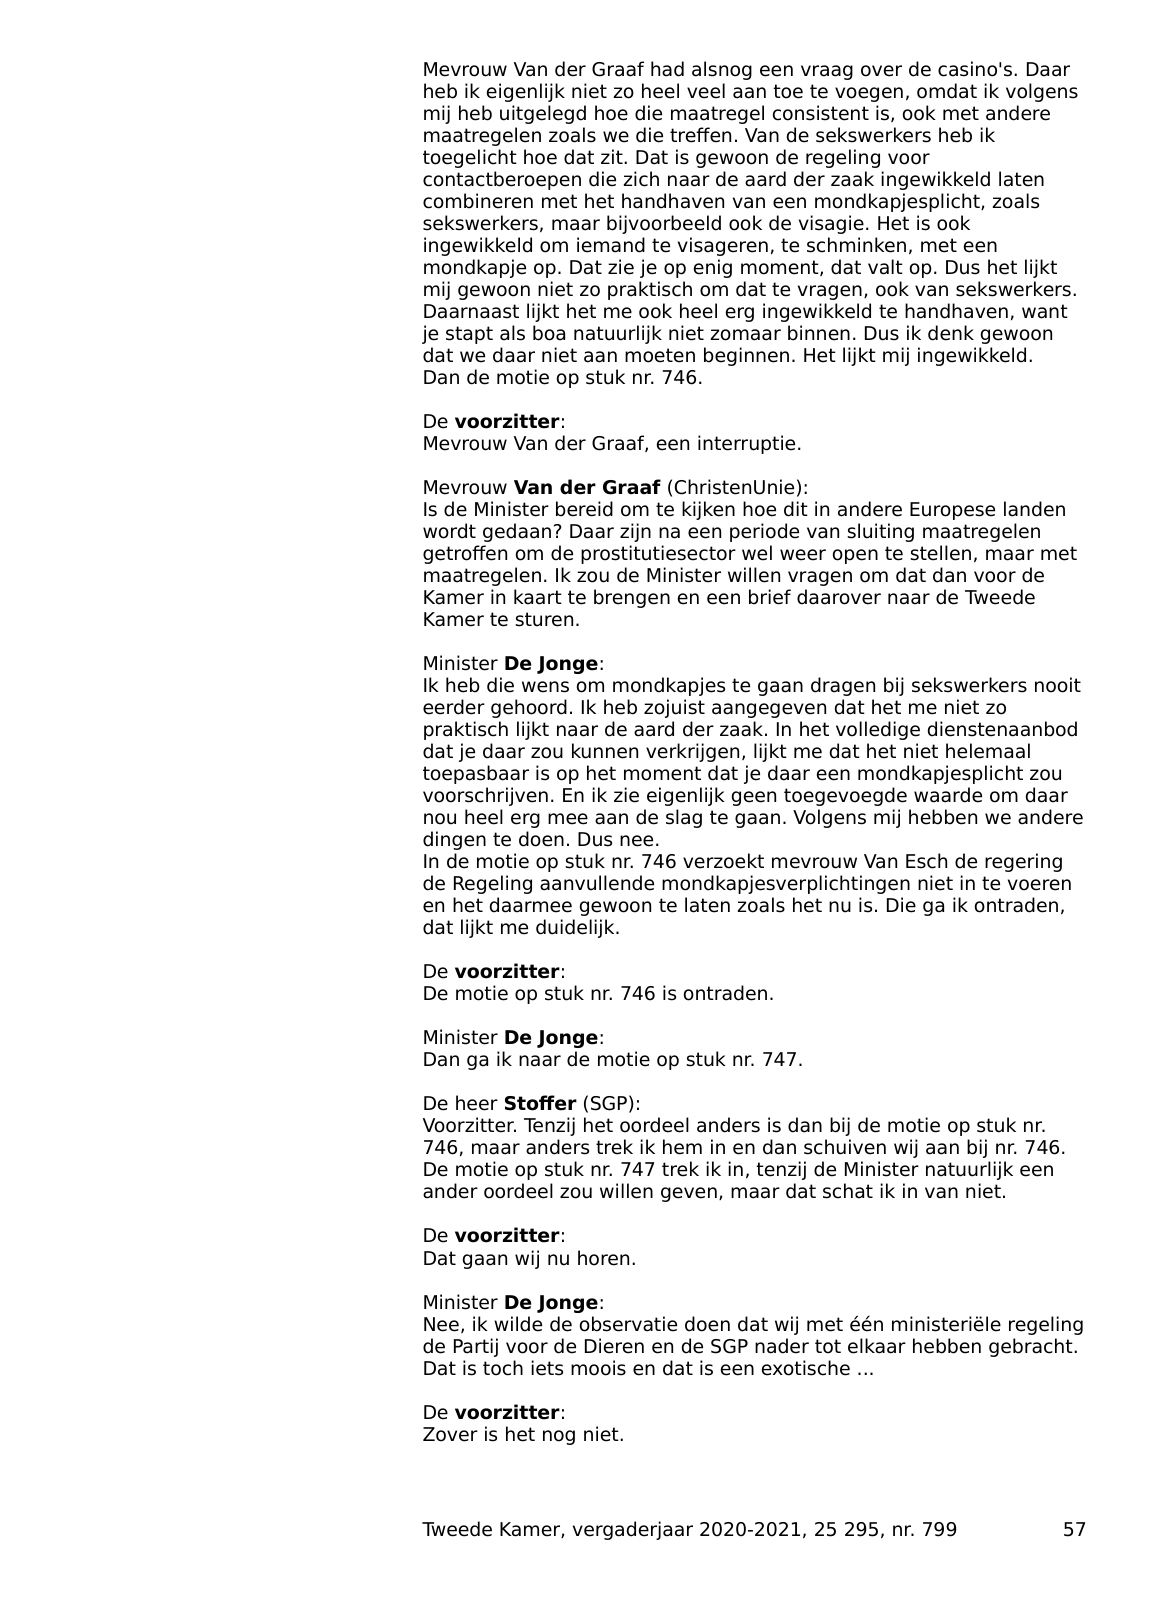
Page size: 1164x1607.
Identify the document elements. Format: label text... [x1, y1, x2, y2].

text Voorzitter. Tenzij het oordeel anders is dan bij de motie op stuk nr. 746, maar anders trek ik hem in en dan schuiven wij aan bij nr. 746. De motie op stuk nr. 747 trek ik in, tenzij de Minister natuurlijk een ander oordeel zou willen geven, maar dat schat ik in van niet. [422, 1115, 1087, 1203]
text Is de Minister bereid om te kijken hoe dit in andere Europese landen wordt gedaan? Daar zijn na een periode van sluiting maatregelen getroffen om de prostitutiesector wel weer open te stellen, maar met maatregelen. Ik zou de Minister willen vragen om dat dan voor de Kamer in kaart te brengen en een brief daarover naar de Tweede Kamer te sturen. [422, 499, 1087, 631]
text Dan de motie op stuk nr. 746. [422, 367, 1087, 389]
text De heer Stoffer (SGP): [422, 1093, 1087, 1115]
text Mevrouw Van der Graaf, een interruptie. [422, 433, 1087, 455]
text Nee, ik wilde de observatie doen dat wij met één ministeriële regeling de Partij voor de Dieren en de SGP nader tot elkaar hebben gebracht. Dat is toch iets moois en dat is een exotische ... [422, 1313, 1087, 1379]
text In de motie op stuk nr. 746 verzoekt mevrouw Van Esch de regering de Regeling aanvullende mondkapjesverplichtingen niet in te voeren en het daarmee gewoon te laten zoals het nu is. Die ga ik ontraden, dat lijkt me duidelijk. [422, 851, 1087, 939]
text De voorzitter: [422, 1402, 1087, 1424]
text Dat gaan wij nu horen. [422, 1247, 1087, 1269]
text Dan ga ik naar de motie op stuk nr. 747. [422, 1049, 1087, 1071]
text De voorzitter: [422, 411, 1087, 433]
text De voorzitter: [422, 961, 1087, 983]
text Minister De Jonge: [422, 1292, 1087, 1313]
text Minister De Jonge: [422, 1027, 1087, 1049]
text Minister De Jonge: [422, 653, 1087, 675]
text De motie op stuk nr. 746 is ontraden. [422, 983, 1087, 1005]
text Ik heb die wens om mondkapjes te gaan dragen bij sekswerkers nooit eerder gehoord. Ik heb zojuist aangegeven dat het me niet zo praktisch lijkt naar de aard der zaak. In het volledige dienstenaanbod dat je daar zou kunnen verkrijgen, lijkt me dat het niet helemaal toepasbaar is op het moment dat je daar een mondkapjesplicht zou voorschrijven. En ik zie eigenlijk geen toegevoegde waarde om daar nou heel erg mee aan de slag te gaan. Volgens mij hebben we andere dingen te doen. Dus nee. [422, 675, 1087, 851]
text De voorzitter: [422, 1225, 1087, 1247]
text Mevrouw Van der Graaf had alsnog een vraag over de casino's. Daar heb ik eigenlijk niet zo heel veel aan toe te voegen, omdat ik volgens mij heb uitgelegd hoe die maatregel consistent is, ook met andere maatregelen zoals we die treffen. Van de sekswerkers heb ik toegelicht hoe dat zit. Dat is gewoon de regeling voor contactberoepen die zich naar de aard der zaak ingewikkeld laten combineren met het handhaven van een mondkapjesplicht, zoals sekswerkers, maar bijvoorbeeld ook de visagie. Het is ook ingewikkeld om iemand te visageren, te schminken, met een mondkapje op. Dat zie je op enig moment, dat valt op. Dus het lijkt mij gewoon niet zo praktisch om dat te vragen, ook van sekswerkers. Daarnaast lijkt het me ook heel erg ingewikkeld te handhaven, want je stapt als boa natuurlijk niet zomaar binnen. Dus ik denk gewoon dat we daar niet aan moeten beginnen. Het lijkt mij ingewikkeld. [422, 59, 1087, 367]
text Zover is het nog niet. [422, 1424, 1087, 1446]
text Mevrouw Van der Graaf (ChristenUnie): [422, 477, 1087, 499]
